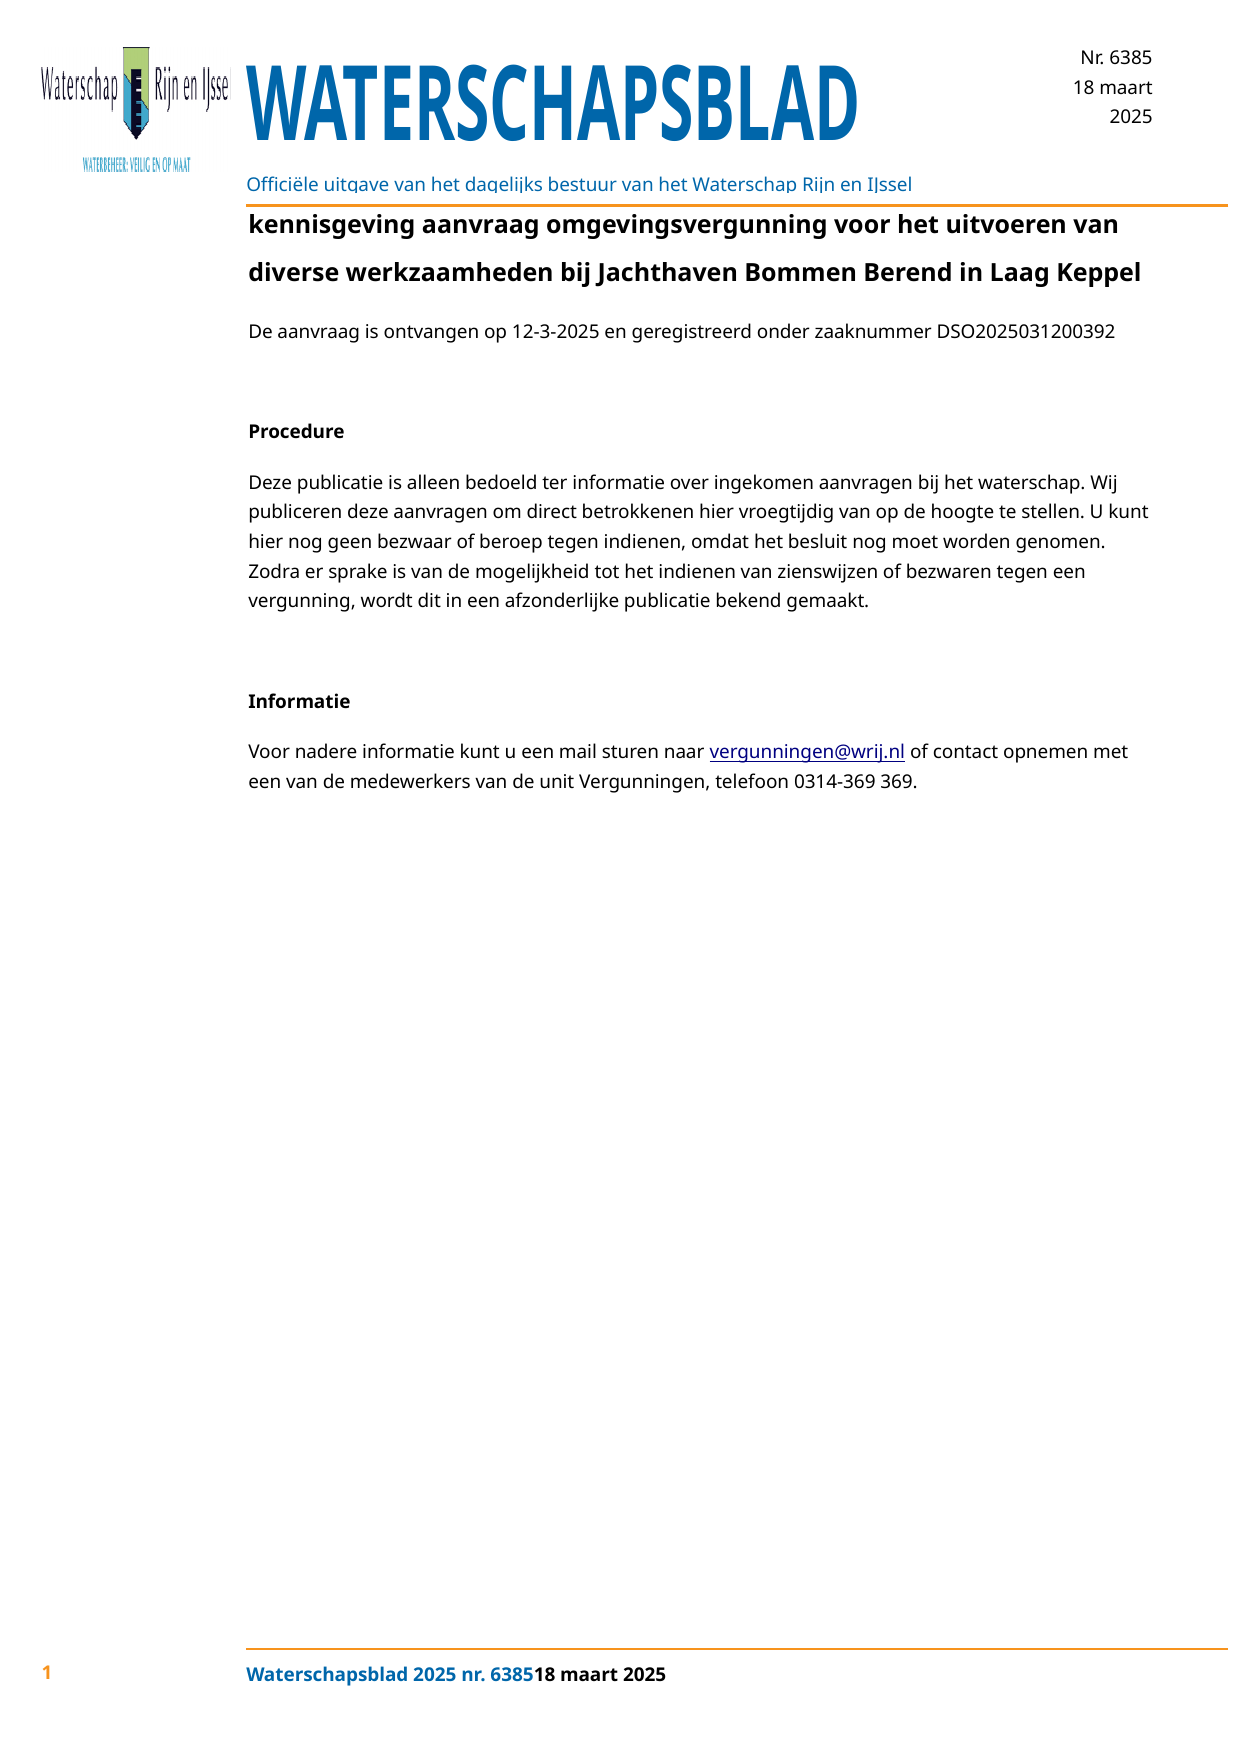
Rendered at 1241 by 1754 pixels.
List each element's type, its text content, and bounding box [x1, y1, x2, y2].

text Procedure [248, 419, 1152, 444]
text Informatie [248, 688, 1152, 714]
text kennisgeving aanvraag omgevingsvergunning voor het uitvoeren van diverse werkzaamheden bij Jachthaven Bommen Berend in Laag Keppel [248, 207, 1152, 288]
text De aanvraag is ontvangen op 12-3-2025 en geregistreerd onder zaaknummer DSO2025031200392 [248, 318, 1152, 344]
text Deze publicatie is alleen bedoeld ter informatie over ingekomen aanvragen bij het waterschap. Wij publiceren deze aanvragen om direct betrokkenen hier vroegtijdig van op de hoogte te stellen. U kunt hier nog geen bezwaar of beroep tegen indienen, omdat het besluit nog moet worden genomen. Zodra er sprake is van de mogelijkheid tot het indienen van zienswijzen of bezwaren tegen een vergunning, wordt dit in een afzonderlijke publicatie bekend gemaakt. [248, 469, 1152, 613]
text Voor nadere informatie kunt u een mail sturen naar vergunningen@wrij.nl of contact opnemen met een van de medewerkers van de unit Vergunningen, telefoon 0314-369 369. [248, 739, 1152, 794]
picture [41, 47, 231, 172]
